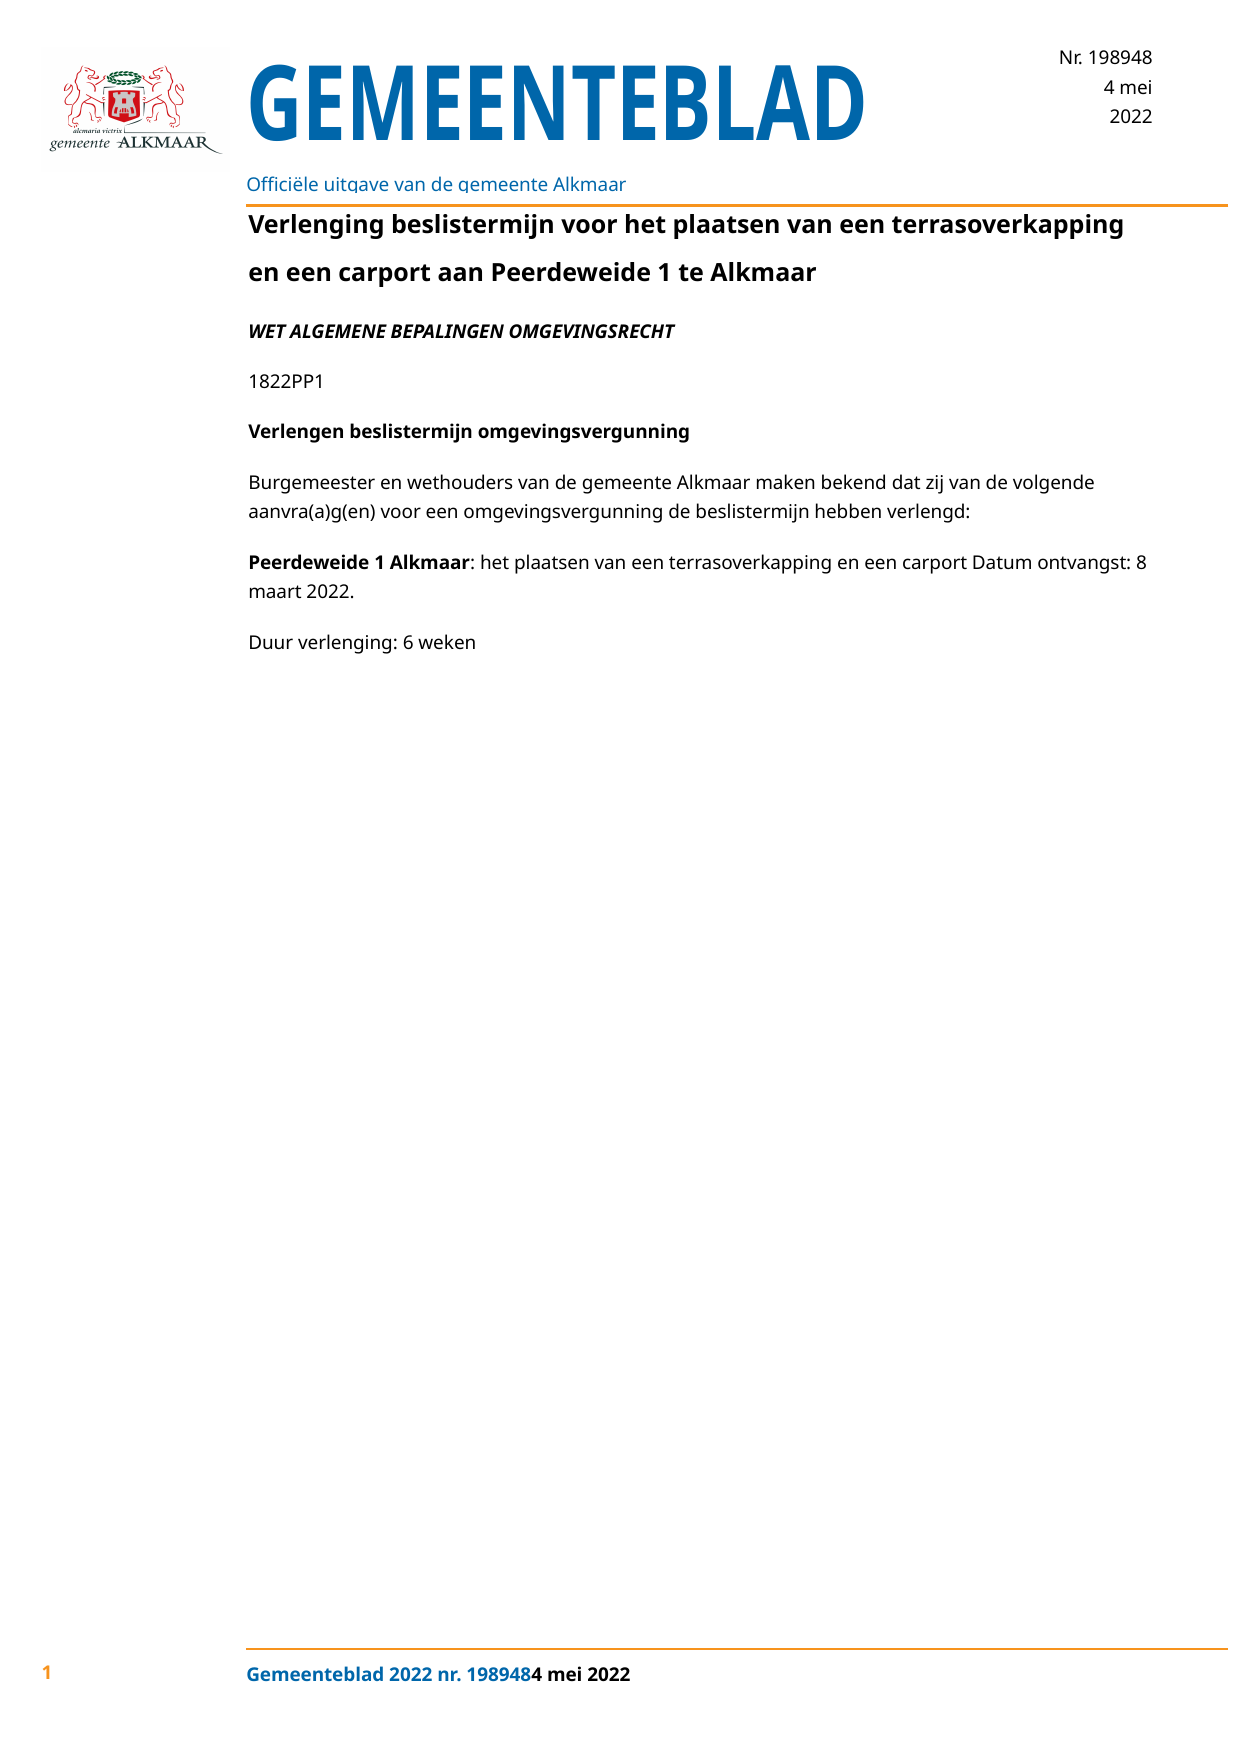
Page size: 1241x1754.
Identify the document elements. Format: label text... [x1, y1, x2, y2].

text Peerdeweide 1 Alkmaar: het plaatsen van een terrasoverkapping en een carport Datum ontvangst: 8 maart 2022. [248, 549, 1152, 604]
picture [41, 47, 231, 172]
text Verlengen beslistermijn omgevingsvergunning [248, 419, 1152, 444]
text Verlenging beslistermijn voor het plaatsen van een terrasoverkapping en een carport aan Peerdeweide 1 te Alkmaar [248, 207, 1152, 288]
text WET ALGEMENE BEPALINGEN OMGEVINGSRECHT [248, 318, 1152, 344]
text Burgemeester en wethouders van de gemeente Alkmaar maken bekend dat zij van de volgende aanvra(a)g(en) voor een omgevingsvergunning de beslistermijn hebben verlengd: [248, 469, 1152, 524]
text Duur verlenging: 6 weken [248, 629, 1152, 655]
text 1822PP1 [248, 368, 1152, 394]
